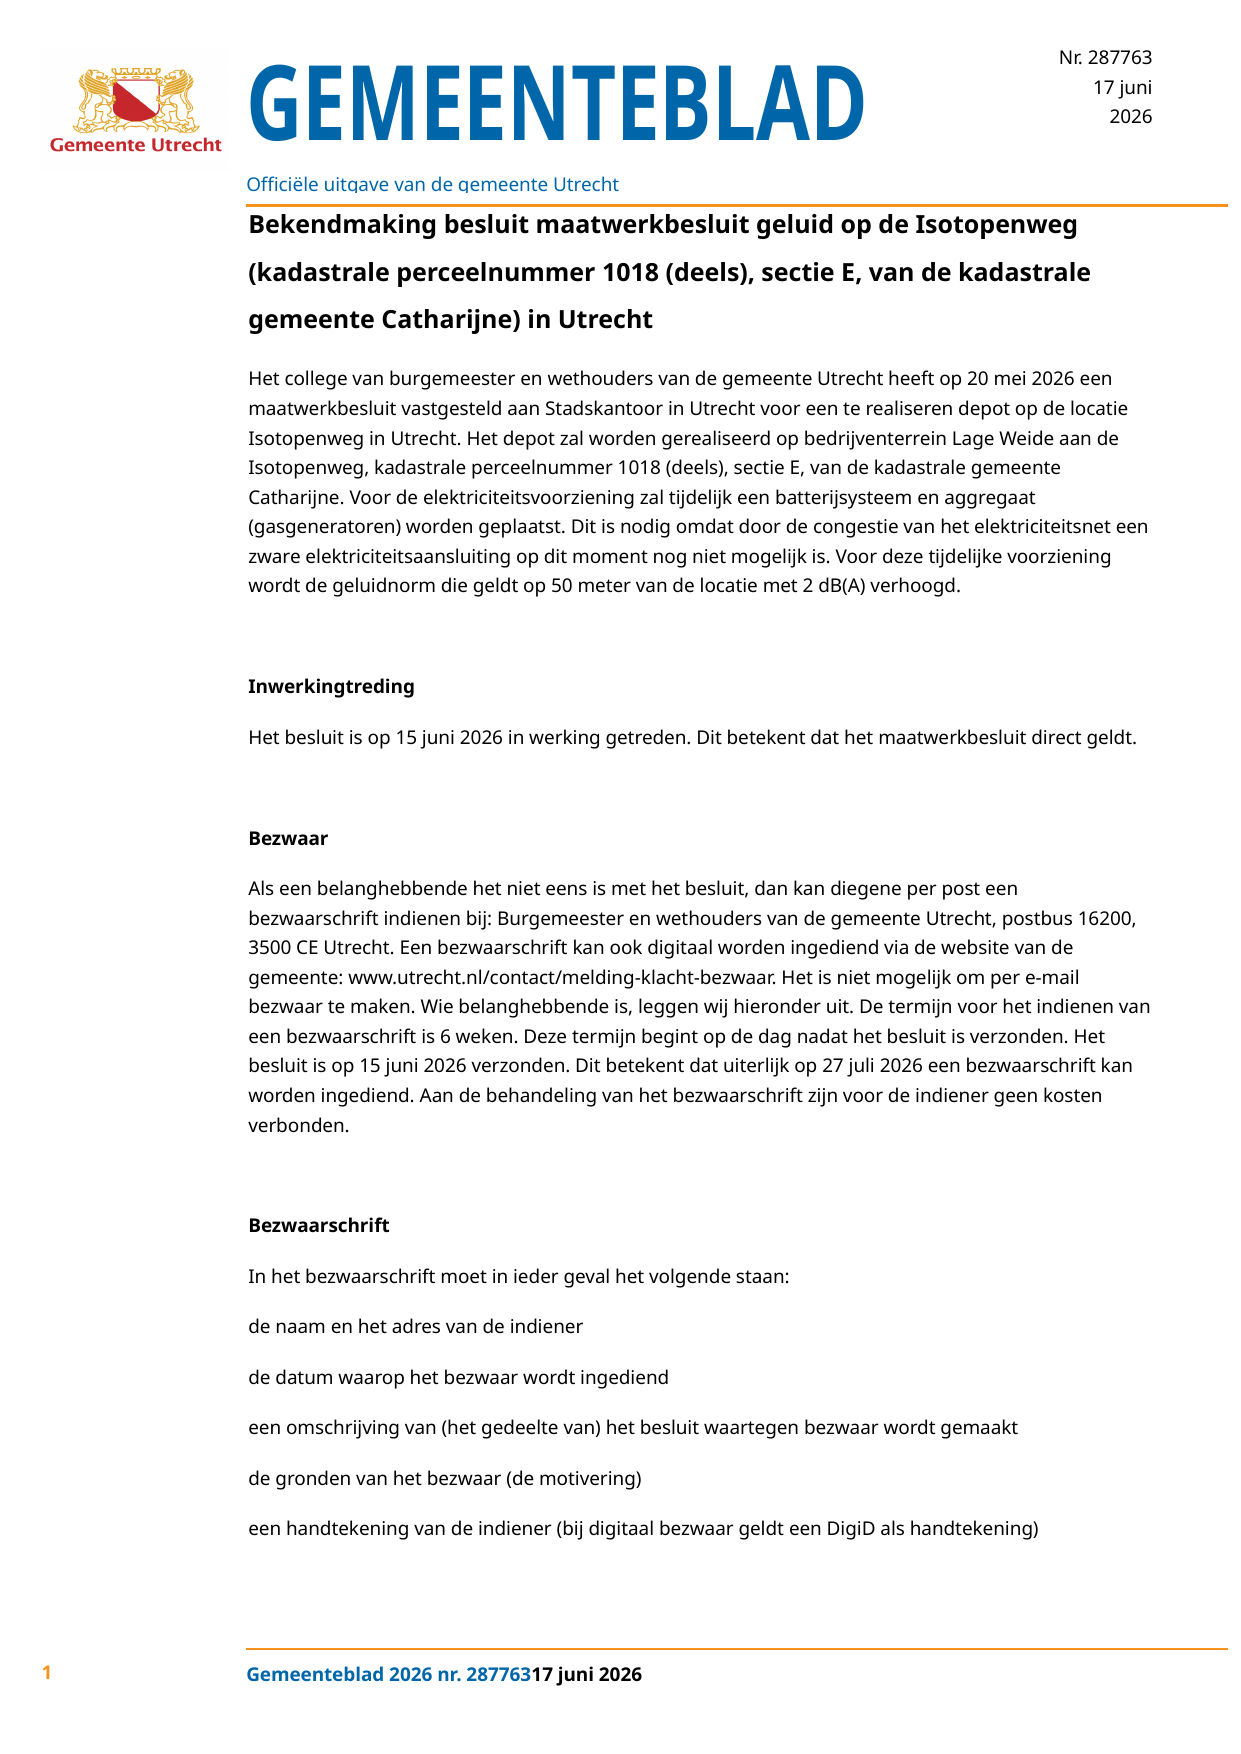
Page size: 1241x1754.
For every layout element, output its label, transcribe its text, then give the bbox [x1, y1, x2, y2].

text Bezwaarschrift [248, 1213, 1152, 1238]
picture [41, 47, 231, 172]
text Het besluit is op 15 juni 2026 in werking getreden. Dit betekent dat het maatwerkbesluit direct geldt. [248, 724, 1152, 749]
text de gronden van het bezwaar (de motivering) [248, 1465, 1152, 1490]
text de datum waarop het bezwaar wordt ingediend [248, 1364, 1152, 1389]
text een handtekening van de indiener (bij digitaal bezwaar geldt een DigiD als handtekening) [248, 1515, 1152, 1541]
text In het bezwaarschrift moet in ieder geval het volgende staan: [248, 1263, 1152, 1289]
text Bezwaar [248, 825, 1152, 850]
text een omschrijving van (het gedeelte van) het besluit waartegen bezwaar wordt gemaakt [248, 1414, 1152, 1440]
text de naam en het adres van de indiener [248, 1313, 1152, 1339]
text Bekendmaking besluit maatwerkbesluit geluid op de Isotopenweg (kadastrale perceelnummer 1018 (deels), sectie E, van de kadastrale gemeente Catharijne) in Utrecht [248, 207, 1152, 336]
text Als een belanghebbende het niet eens is met het besluit, dan kan diegene per post een bezwaarschrift indienen bij: Burgemeester en wethouders van de gemeente Utrecht, postbus 16200, 3500 CE Utrecht. Een bezwaarschrift kan ook digitaal worden ingediend via de website van de gemeente: www.utrecht.nl/contact/melding-klacht-bezwaar. Het is niet mogelijk om per e-mail bezwaar te maken. Wie belanghebbende is, leggen wij hieronder uit. De termijn voor het indienen van een bezwaarschrift is 6 weken. Deze termijn begint op de dag nadat het besluit is verzonden. Het besluit is op 15 juni 2026 verzonden. Dit betekent dat uiterlijk op 27 juli 2026 een bezwaarschrift kan worden ingediend. Aan de behandeling van het bezwaarschrift zijn voor de indiener geen kosten verbonden. [248, 875, 1152, 1137]
text Het college van burgemeester en wethouders van de gemeente Utrecht heeft op 20 mei 2026 een maatwerkbesluit vastgesteld aan Stadskantoor in Utrecht voor een te realiseren depot op de locatie Isotopenweg in Utrecht. Het depot zal worden gerealiseerd op bedrijventerrein Lage Weide aan de Isotopenweg, kadastrale perceelnummer 1018 (deels), sectie E, van de kadastrale gemeente Catharijne. Voor de elektriciteitsvoorziening zal tijdelijk een batterijsysteem en aggregaat (gasgeneratoren) worden geplaatst. Dit is nodig omdat door de congestie van het elektriciteitsnet een zware elektriciteitsaansluiting op dit moment nog niet mogelijk is. Voor deze tijdelijke voorziening wordt de geluidnorm die geldt op 50 meter van de locatie met 2 dB(A) verhoogd. [248, 366, 1152, 598]
text Inwerkingtreding [248, 673, 1152, 699]
